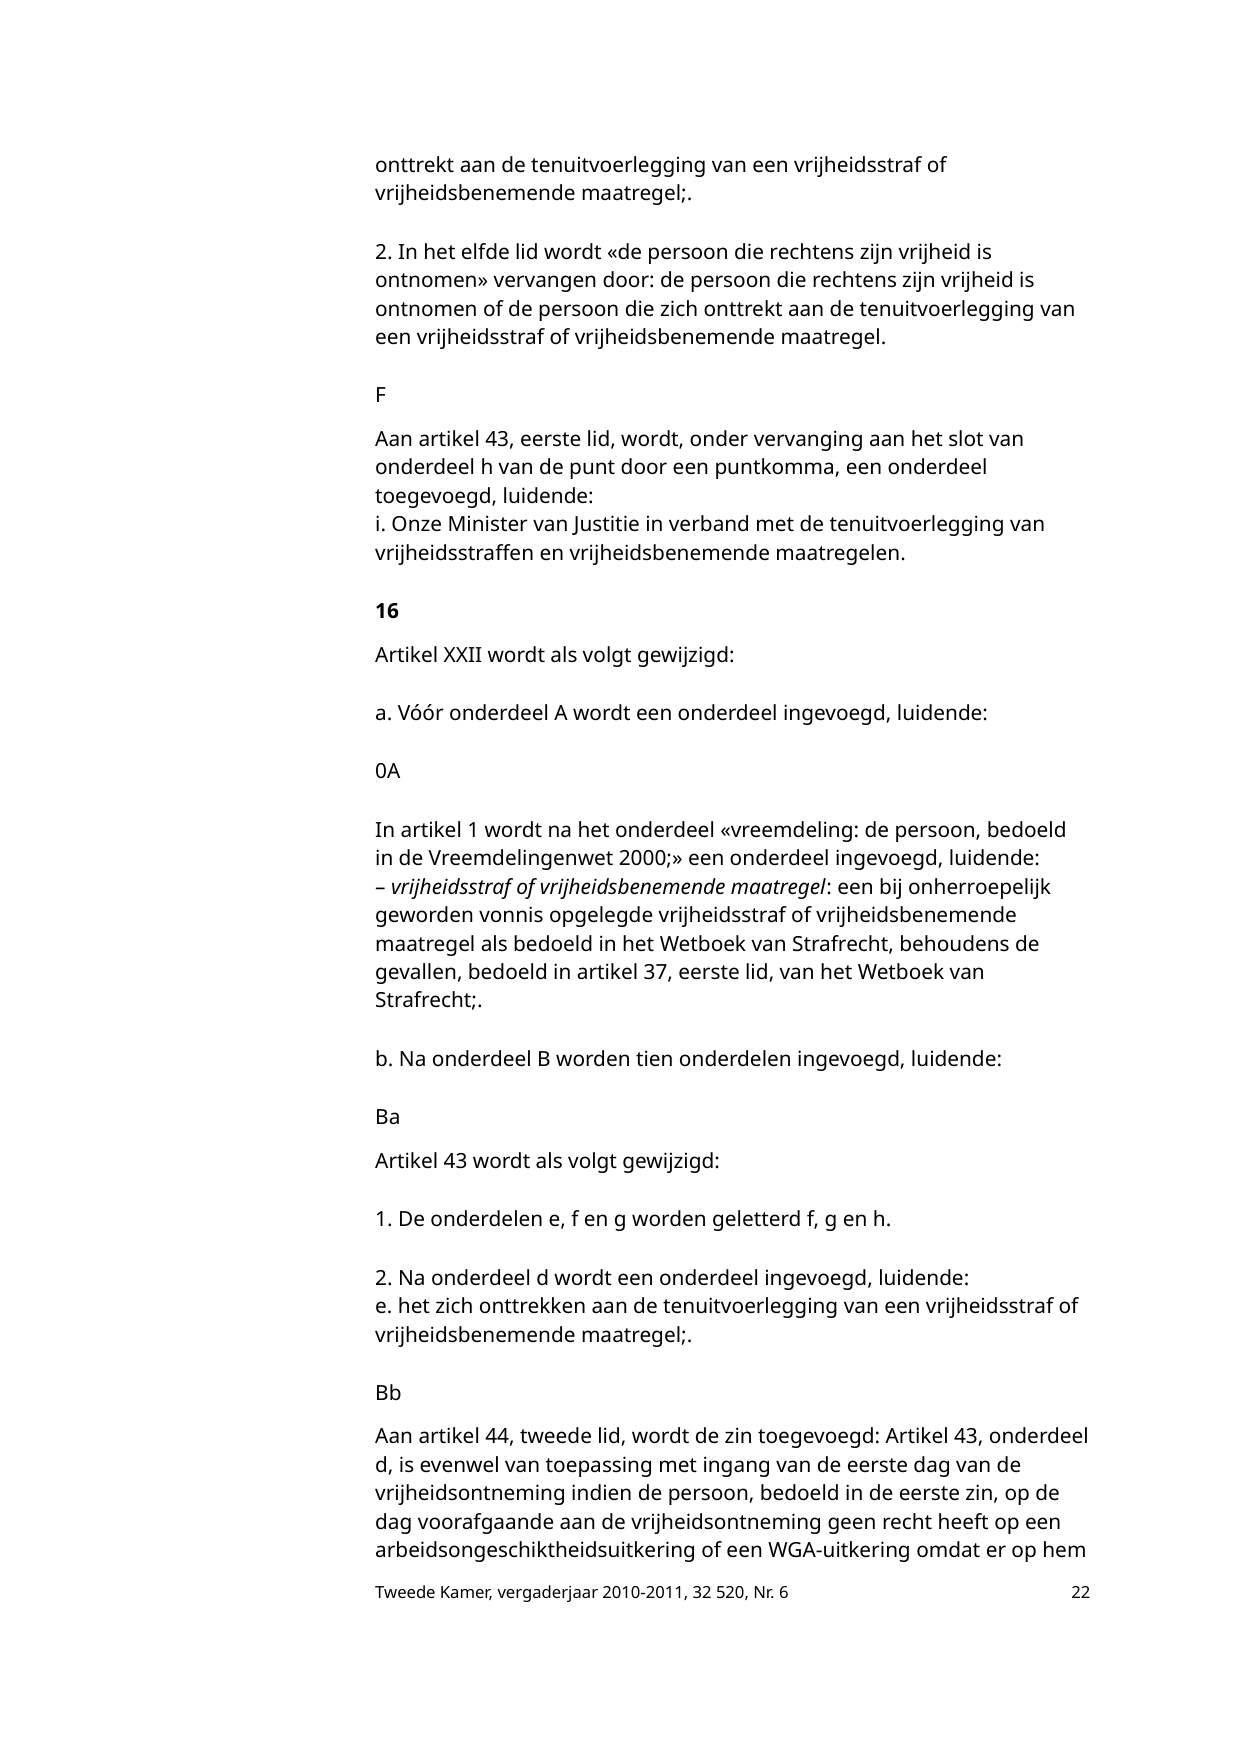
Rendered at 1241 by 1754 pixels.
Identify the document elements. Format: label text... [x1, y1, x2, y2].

text Ba [375, 1102, 1090, 1131]
text Artikel XXII wordt als volgt gewijzigd: [375, 640, 1090, 668]
text Aan artikel 44, tweede lid, wordt de zin toegevoegd: Artikel 43, onderdeel d, is evenwel van toepassing met ingang van de eerste dag van de vrijheidsontneming indien de persoon, bedoeld in de eerste zin, op de dag voorafgaande aan de vrijheidsontneming geen recht heeft op een arbeidsongeschiktheidsuitkering of een WGA-uitkering omdat er op hem [375, 1422, 1090, 1564]
text onttrekt aan de tenuitvoerlegging van een vrijheidsstraf of vrijheidsbenemende maatregel;. [375, 150, 1090, 207]
text a. Vóór onderdeel A wordt een onderdeel ingevoegd, luidende: [375, 698, 1090, 727]
text e. het zich onttrekken aan de tenuitvoerlegging van een vrijheidsstraf of vrijheidsbenemende maatregel;. [375, 1291, 1090, 1348]
text b. Na onderdeel B worden tien onderdelen ingevoegd, luidende: [375, 1044, 1090, 1072]
text 16 [375, 596, 1090, 625]
text 0A [375, 757, 1090, 785]
text 2. In het elfde lid wordt «de persoon die rechtens zijn vrijheid is ontnomen» vervangen door: de persoon die rechtens zijn vrijheid is ontnomen of de persoon die zich onttrekt aan de tenuitvoerlegging van een vrijheidsstraf of vrijheidsbenemende maatregel. [375, 237, 1090, 351]
text 2. Na onderdeel d wordt een onderdeel ingevoegd, luidende: [375, 1263, 1090, 1291]
text Aan artikel 43, eerste lid, wordt, onder vervanging aan het slot van onderdeel h van de punt door een puntkomma, een onderdeel toegevoegd, luidende: [375, 424, 1090, 509]
text In artikel 1 wordt na het onderdeel «vreemdeling: de persoon, bedoeld in de Vreemdelingenwet 2000;» een onderdeel ingevoegd, luidende: [375, 815, 1090, 872]
text i. Onze Minister van Justitie in verband met de tenuitvoerlegging van vrijheidsstraffen en vrijheidsbenemende maatregelen. [375, 509, 1090, 566]
text F [375, 381, 1090, 409]
text Bb [375, 1378, 1090, 1407]
text 1. De onderdelen e, f en g worden geletterd f, g en h. [375, 1204, 1090, 1233]
text – vrijheidsstraf of vrijheidsbenemende maatregel: een bij onherroepelijk geworden vonnis opgelegde vrijheidsstraf of vrijheidsbenemende maatregel als bedoeld in het Wetboek van Strafrecht, behoudens de gevallen, bedoeld in artikel 37, eerste lid, van het Wetboek van Strafrecht;. [375, 872, 1090, 1014]
text Artikel 43 wordt als volgt gewijzigd: [375, 1146, 1090, 1174]
